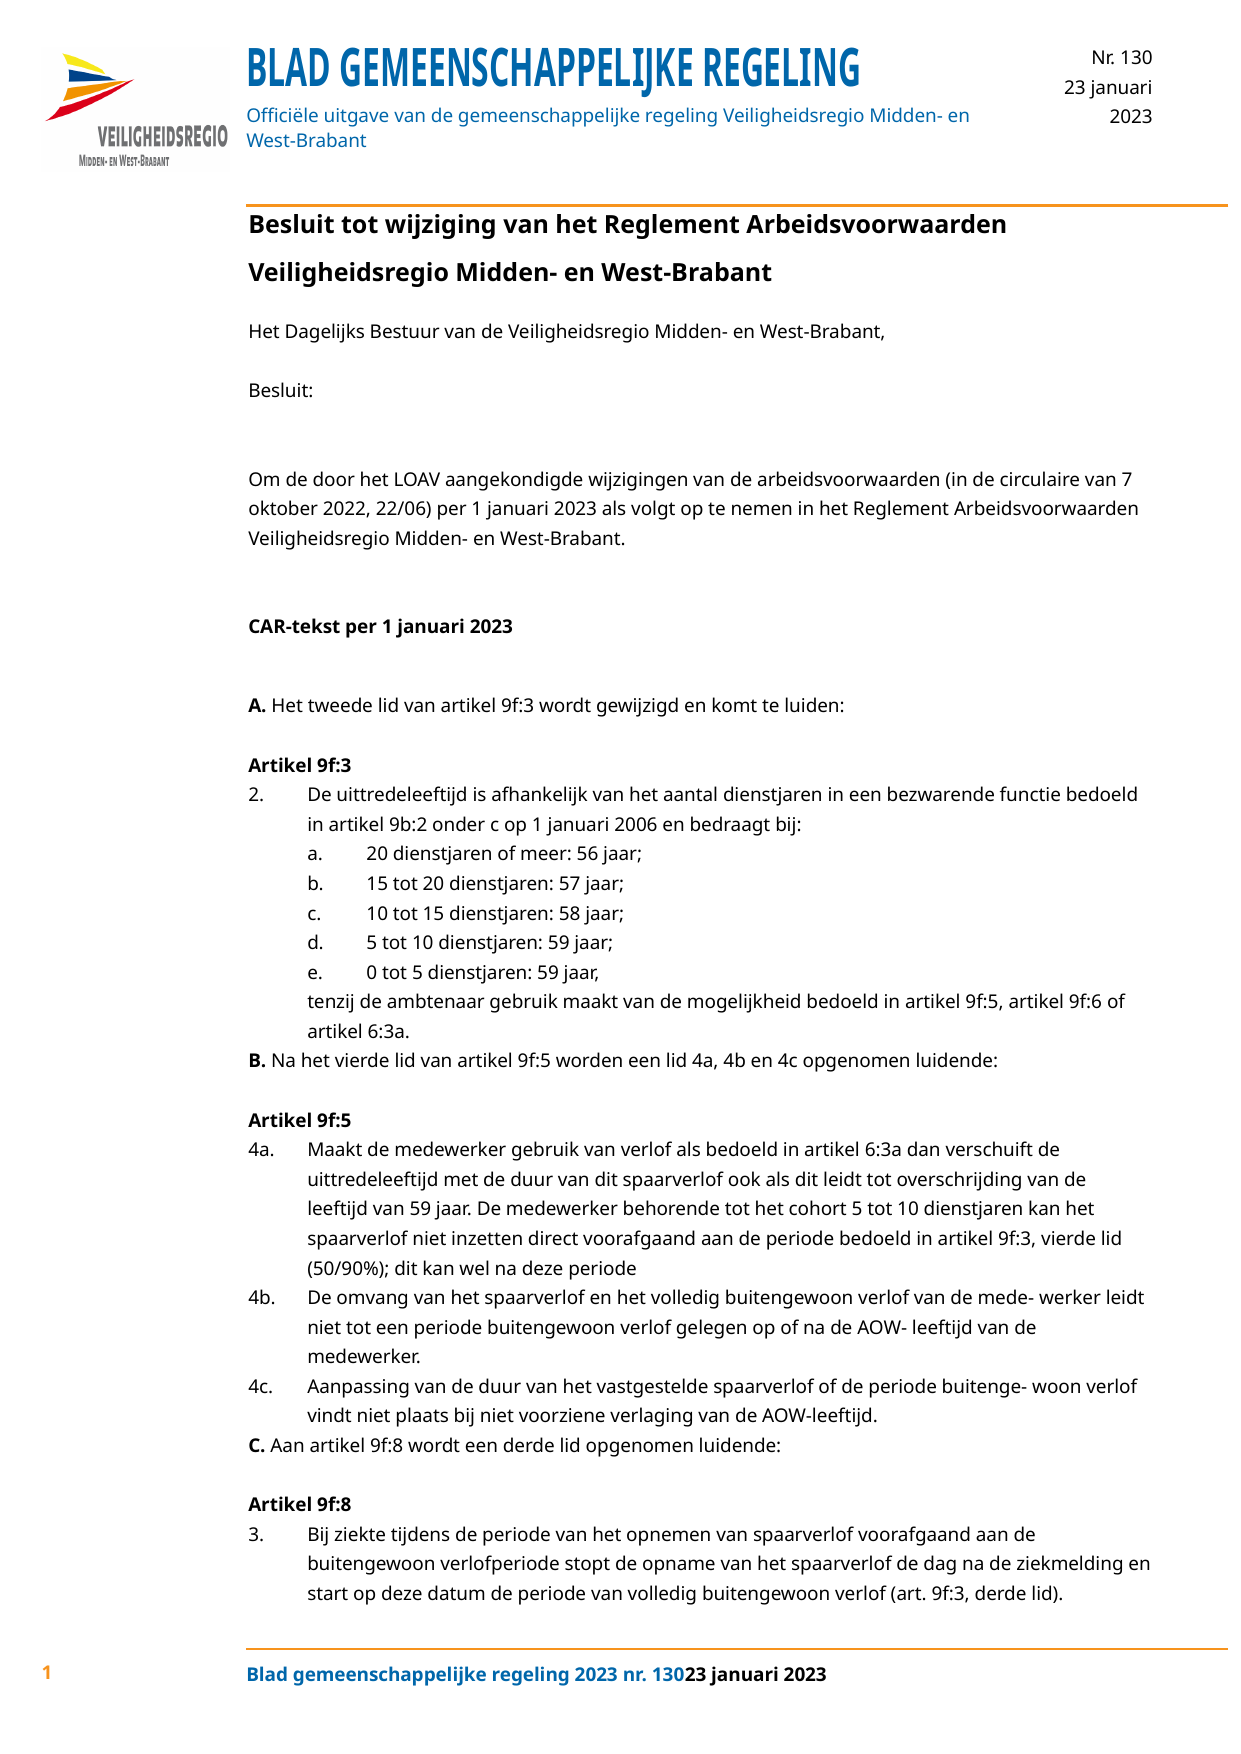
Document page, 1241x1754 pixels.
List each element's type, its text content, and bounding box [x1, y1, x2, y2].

list Aanpassing van de duur van het vastgestelde spaarverlof of de periode buitenge- woon verlof vindt niet plaats bij niet voorziene verlaging van de AOW-leeftijd. [248, 1373, 1152, 1428]
text CAR-tekst per 1 januari 2023 [248, 614, 1152, 639]
text Besluit: [248, 377, 1152, 403]
list 20 dienstjaren of meer: 56 jaar; [307, 841, 1152, 866]
text C. Aan artikel 9f:8 wordt een derde lid opgenomen luidende: [248, 1432, 1152, 1458]
list Bij ziekte tijdens de periode van het opnemen van spaarverlof voorafgaand aan de buitengewoon verlofperiode stopt de opname van het spaarverlof de dag na de ziekmelding en start op deze datum de periode van volledig buitengewoon verlof (art. 9f:3, derde lid). [248, 1521, 1152, 1606]
text B. Na het vierde lid van artikel 9f:5 worden een lid 4a, 4b en 4c opgenomen luidende: [248, 1048, 1152, 1073]
text Het Dagelijks Bestuur van de Veiligheidsregio Midden- en West-Brabant, [248, 318, 1152, 344]
list 10 tot 15 dienstjaren: 58 jaar; [307, 900, 1152, 925]
picture [41, 47, 231, 172]
list 0 tot 5 dienstjaren: 59 jaar, [307, 959, 1152, 984]
list 15 tot 20 dienstjaren: 57 jaar; [307, 870, 1152, 896]
text A. Het tweede lid van artikel 9f:3 wordt gewijzigd en komt te luiden: [248, 693, 1152, 718]
text Besluit tot wijziging van het Reglement Arbeidsvoorwaarden Veiligheidsregio Midden- en West-Brabant [248, 207, 1152, 288]
list tenzij de ambtenaar gebruik maakt van de mogelijkheid bedoeld in artikel 9f:5, artikel 9f:6 of artikel 6:3a. [248, 988, 1152, 1044]
list 5 tot 10 dienstjaren: 59 jaar; [307, 929, 1152, 955]
text Om de door het LOAV aangekondigde wijzigingen van de arbeidsvoorwaarden (in de circulaire van 7 oktober 2022, 22/06) per 1 januari 2023 als volgt op te nemen in het Reglement Arbeidsvoorwaarden Veiligheidsregio Midden- en West-Brabant. [248, 466, 1152, 551]
list Maakt de medewerker gebruik van verlof als bedoeld in artikel 6:3a dan verschuift de uittredeleeftijd met de duur van dit spaarverlof ook als dit leidt tot overschrijding van de leeftijd van 59 jaar. De medewerker behorende tot het cohort 5 tot 10 dienstjaren kan het spaarverlof niet inzetten direct voorafgaand aan de periode bedoeld in artikel 9f:3, vierde lid (50/90%); dit kan wel na deze periode [248, 1136, 1152, 1280]
list De omvang van het spaarverlof en het volledig buitengewoon verlof van de mede- werker leidt niet tot een periode buitengewoon verlof gelegen op of na de AOW- leeftijd van de medewerker. [248, 1284, 1152, 1369]
text Artikel 9f:3 [248, 752, 1152, 777]
text Artikel 9f:8 [248, 1491, 1152, 1517]
text Artikel 9f:5 [248, 1107, 1152, 1132]
list De uittredeleeftijd is afhankelijk van het aantal dienstjaren in een bezwarende functie bedoeld in artikel 9b:2 onder c op 1 januari 2006 en bedraagt bij: [248, 781, 1152, 837]
